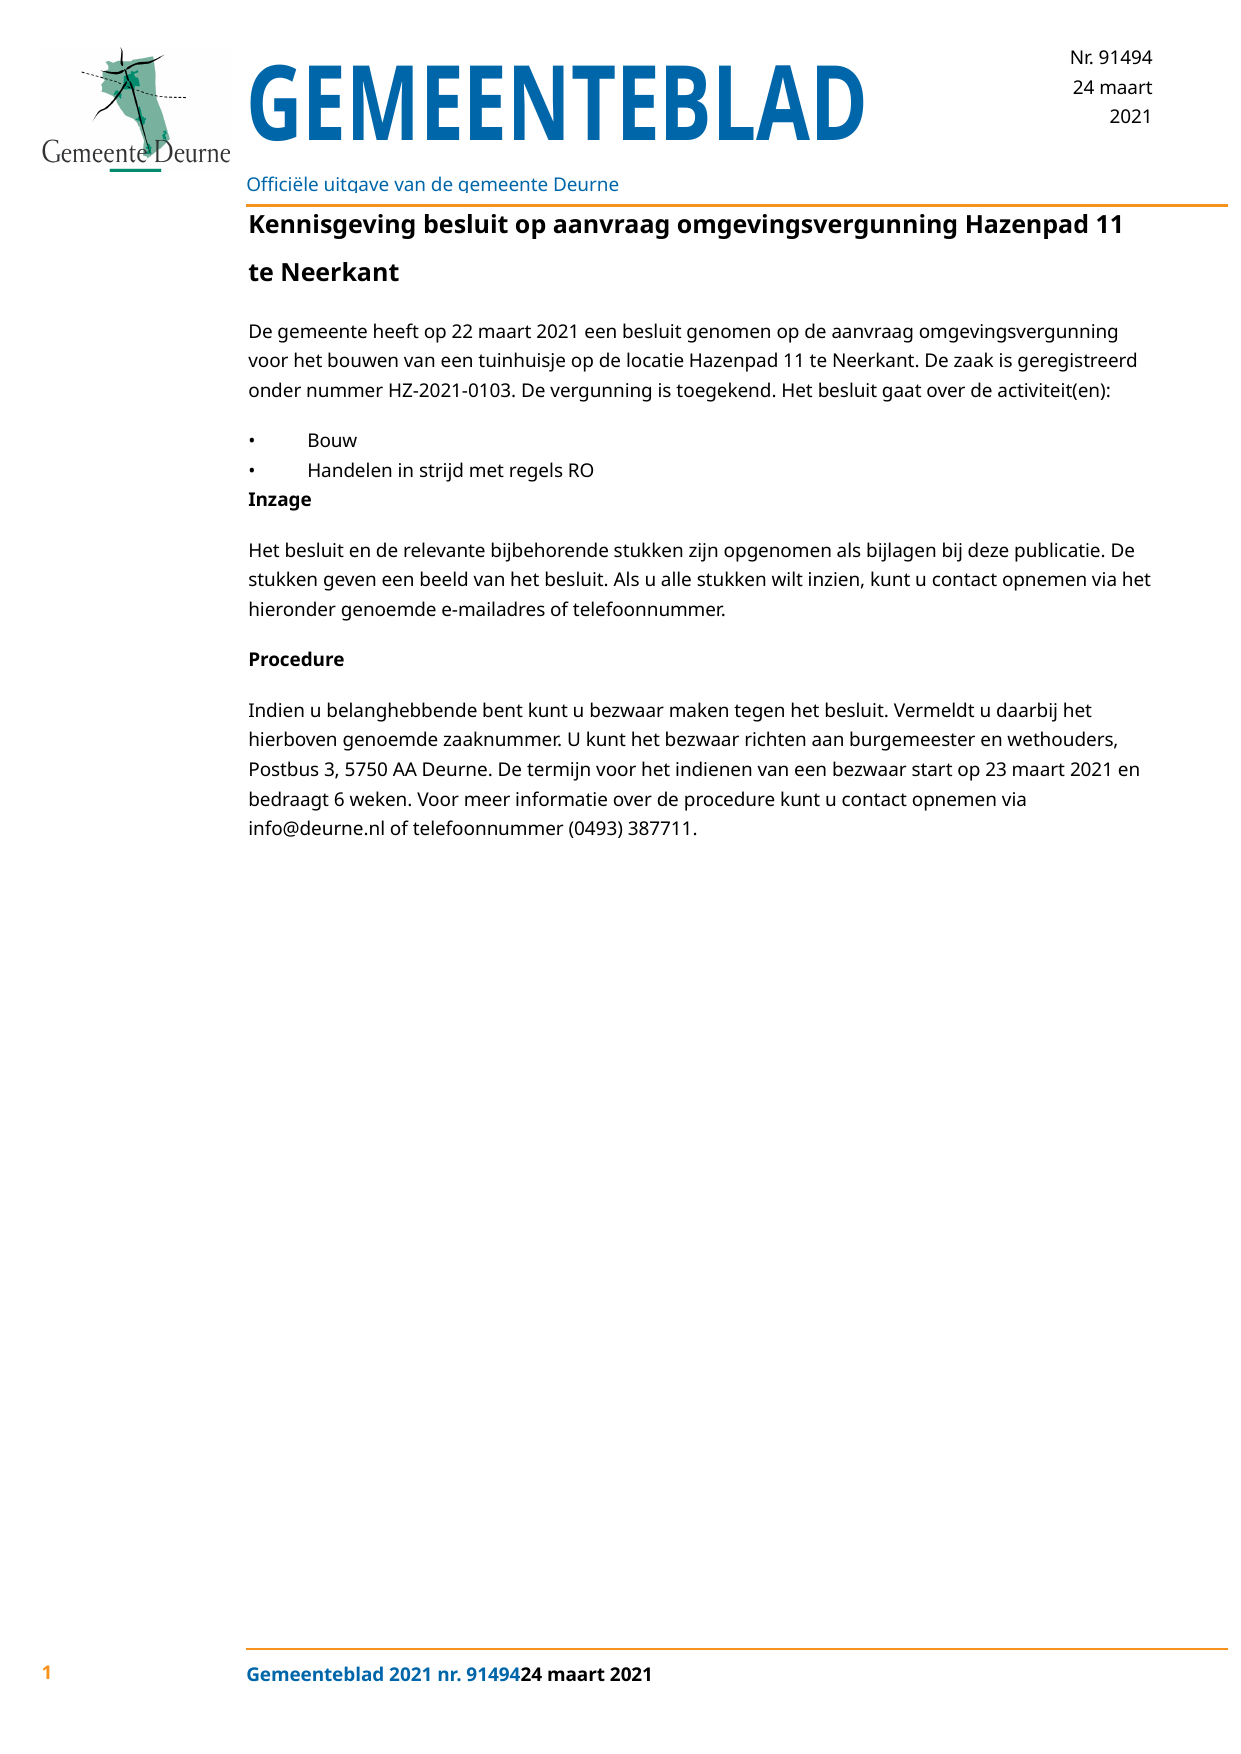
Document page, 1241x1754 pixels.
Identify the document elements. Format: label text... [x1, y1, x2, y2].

list Bouw [248, 427, 1152, 453]
text De gemeente heeft op 22 maart 2021 een besluit genomen op de aanvraag omgevingsvergunning voor het bouwen van een tuinhuisje op de locatie Hazenpad 11 te Neerkant. De zaak is geregistreerd onder nummer HZ-2021-0103. De vergunning is toegekend. Het besluit gaat over de activiteit(en): [248, 318, 1152, 403]
list Handelen in strijd met regels RO [248, 457, 1152, 483]
picture [41, 47, 231, 172]
text Procedure [248, 647, 1152, 672]
text Inzage [248, 487, 1152, 512]
text Het besluit en de relevante bijbehorende stukken zijn opgenomen als bijlagen bij deze publicatie. De stukken geven een beeld van het besluit. Als u alle stukken wilt inzien, kunt u contact opnemen via het hieronder genoemde e-mailadres of telefoonnummer. [248, 537, 1152, 622]
text Indien u belanghebbende bent kunt u bezwaar maken tegen het besluit. Vermeldt u daarbij het hierboven genoemde zaaknummer. U kunt het bezwaar richten aan burgemeester en wethouders, Postbus 3, 5750 AA Deurne. De termijn voor het indienen van een bezwaar start op 23 maart 2021 en bedraagt 6 weken. Voor meer informatie over de procedure kunt u contact opnemen via info@deurne.nl of telefoonnummer (0493) 387711. [248, 697, 1152, 841]
text Kennisgeving besluit op aanvraag omgevingsvergunning Hazenpad 11 te Neerkant [248, 207, 1152, 288]
